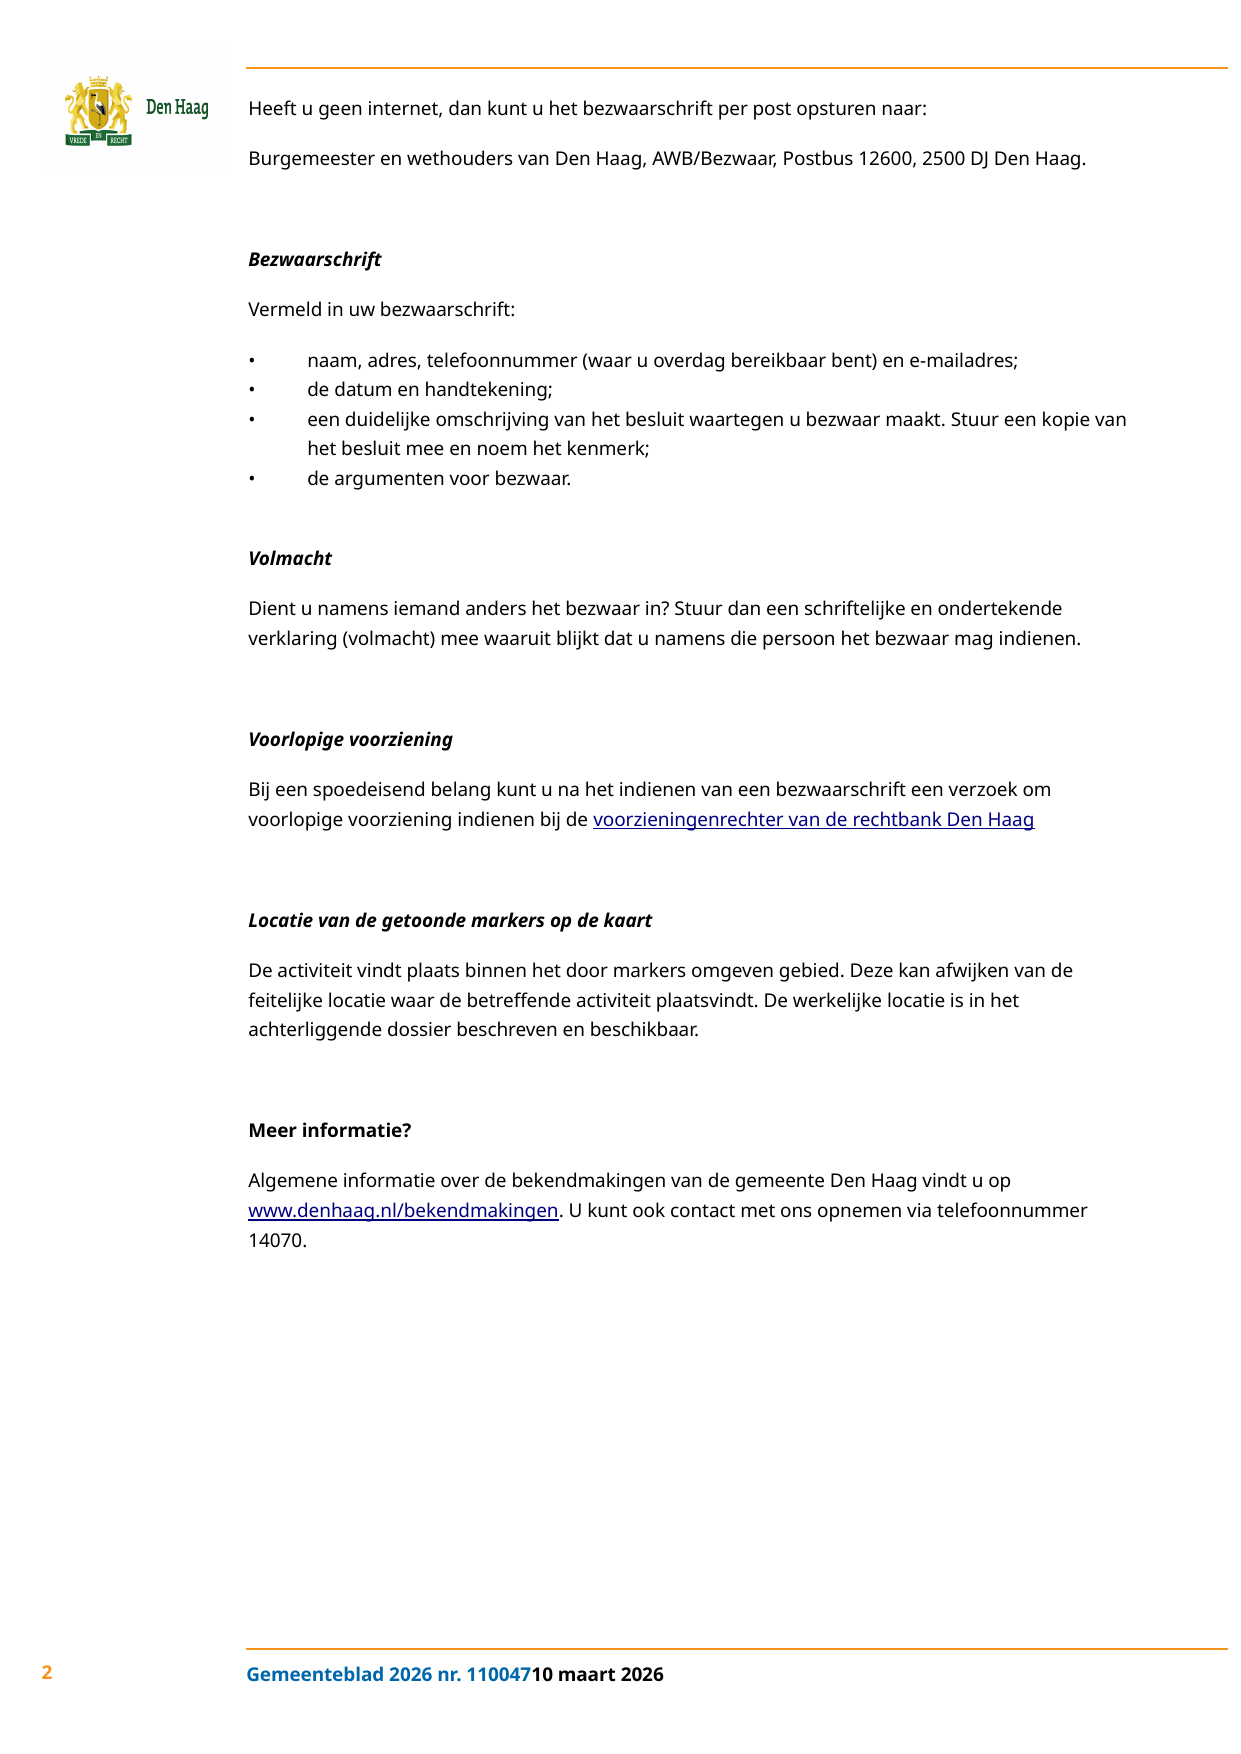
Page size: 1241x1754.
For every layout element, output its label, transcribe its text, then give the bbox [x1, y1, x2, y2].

list de argumenten voor bezwaar. [248, 465, 1152, 491]
text Bij een spoedeisend belang kunt u na het indienen van een bezwaarschrift een verzoek om voorlopige voorziening indienen bij de voorzieningenrechter van de rechtbank Den Haag [248, 776, 1152, 832]
text Voorlopige voorziening [248, 726, 1152, 752]
list de datum en handtekening; [248, 376, 1152, 402]
text Heeft u geen internet, dan kunt u het bezwaarschrift per post opsturen naar: [248, 95, 1152, 121]
text De activiteit vindt plaats binnen het door markers omgeven gebied. Deze kan afwijken van de feitelijke locatie waar de betreffende activiteit plaatsvindt. De werkelijke locatie is in het achterliggende dossier beschreven en beschikbaar. [248, 957, 1152, 1042]
text Dient u namens iemand anders het bezwaar in? Stuur dan een schriftelijke en ondertekende verklaring (volmacht) mee waaruit blijkt dat u namens die persoon het bezwaar mag indienen. [248, 596, 1152, 651]
list naam, adres, telefoonnummer (waar u overdag bereikbaar bent) en e-mailadres; [248, 347, 1152, 373]
text Meer informatie? [248, 1117, 1152, 1143]
text Volmacht [248, 545, 1152, 571]
text Burgemeester en wethouders van Den Haag, AWB/Bezwaar, Postbus 12600, 2500 DJ Den Haag. [248, 145, 1152, 171]
picture [41, 47, 231, 172]
text Vermeld in uw bezwaarschrift: [248, 296, 1152, 322]
text Locatie van de getoonde markers op de kaart [248, 907, 1152, 933]
text Bezwaarschrift [248, 246, 1152, 272]
list een duidelijke omschrijving van het besluit waartegen u bezwaar maakt. Stuur een kopie van het besluit mee en noem het kenmerk; [248, 406, 1152, 461]
text Algemene informatie over de bekendmakingen van de gemeente Den Haag vindt u op www.denhaag.nl/bekendmakingen. U kunt ook contact met ons opnemen via telefoonnummer 14070. [248, 1168, 1152, 1253]
